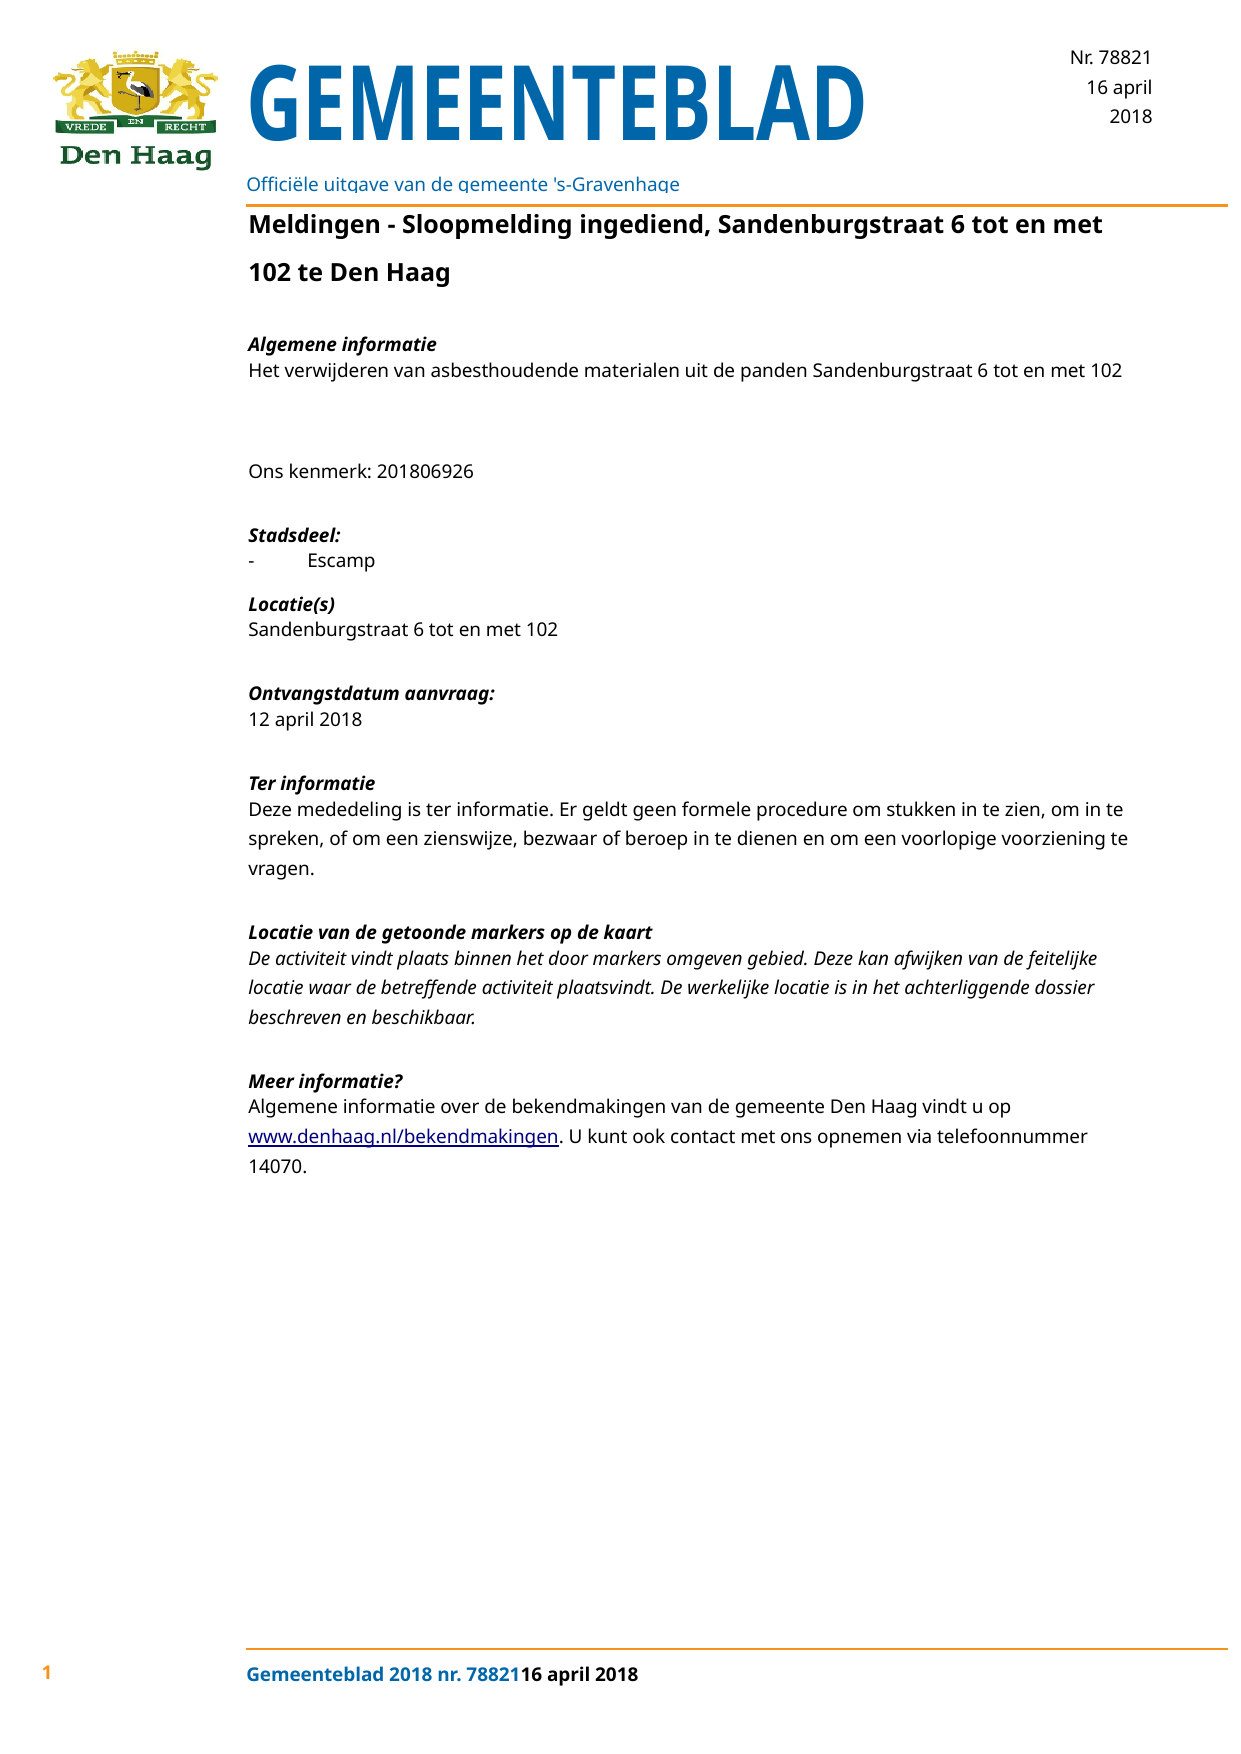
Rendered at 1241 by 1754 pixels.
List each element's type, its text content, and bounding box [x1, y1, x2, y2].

text Locatie(s) [248, 591, 1152, 617]
text Meldingen - Sloopmelding ingediend, Sandenburgstraat 6 tot en met 102 te Den Haag [248, 207, 1152, 288]
text Ontvangstdatum aanvraag: [248, 681, 1152, 706]
text Sandenburgstraat 6 tot en met 102 [248, 617, 1152, 642]
picture [41, 47, 231, 172]
text Locatie van de getoonde markers op de kaart [248, 919, 1152, 945]
text 12 april 2018 [248, 706, 1152, 732]
text Deze mededeling is ter informatie. Er geldt geen formele procedure om stukken in te zien, om in te spreken, of om een zienswijze, bezwaar of beroep in te dienen en om een voorlopige voorziening te vragen. [248, 796, 1152, 881]
text Ter informatie [248, 770, 1152, 796]
text Algemene informatie over de bekendmakingen van de gemeente Den Haag vindt u op www.denhaag.nl/bekendmakingen. U kunt ook contact met ons opnemen via telefoonnummer 14070. [248, 1094, 1152, 1178]
text Algemene informatie [248, 331, 1152, 357]
text Ons kenmerk: 201806926 [248, 458, 1152, 484]
text Stadsdeel: [248, 522, 1152, 548]
text De activiteit vindt plaats binnen het door markers omgeven gebied. Deze kan afwijken van de feitelijke locatie waar de betreffende activiteit plaatsvindt. De werkelijke locatie is in het achterliggende dossier beschreven en beschikbaar. [248, 945, 1152, 1030]
text Meer informatie? [248, 1068, 1152, 1094]
text Het verwijderen van asbesthoudende materialen uit de panden Sandenburgstraat 6 tot en met 102 [248, 357, 1152, 383]
list Escamp [248, 548, 1152, 573]
